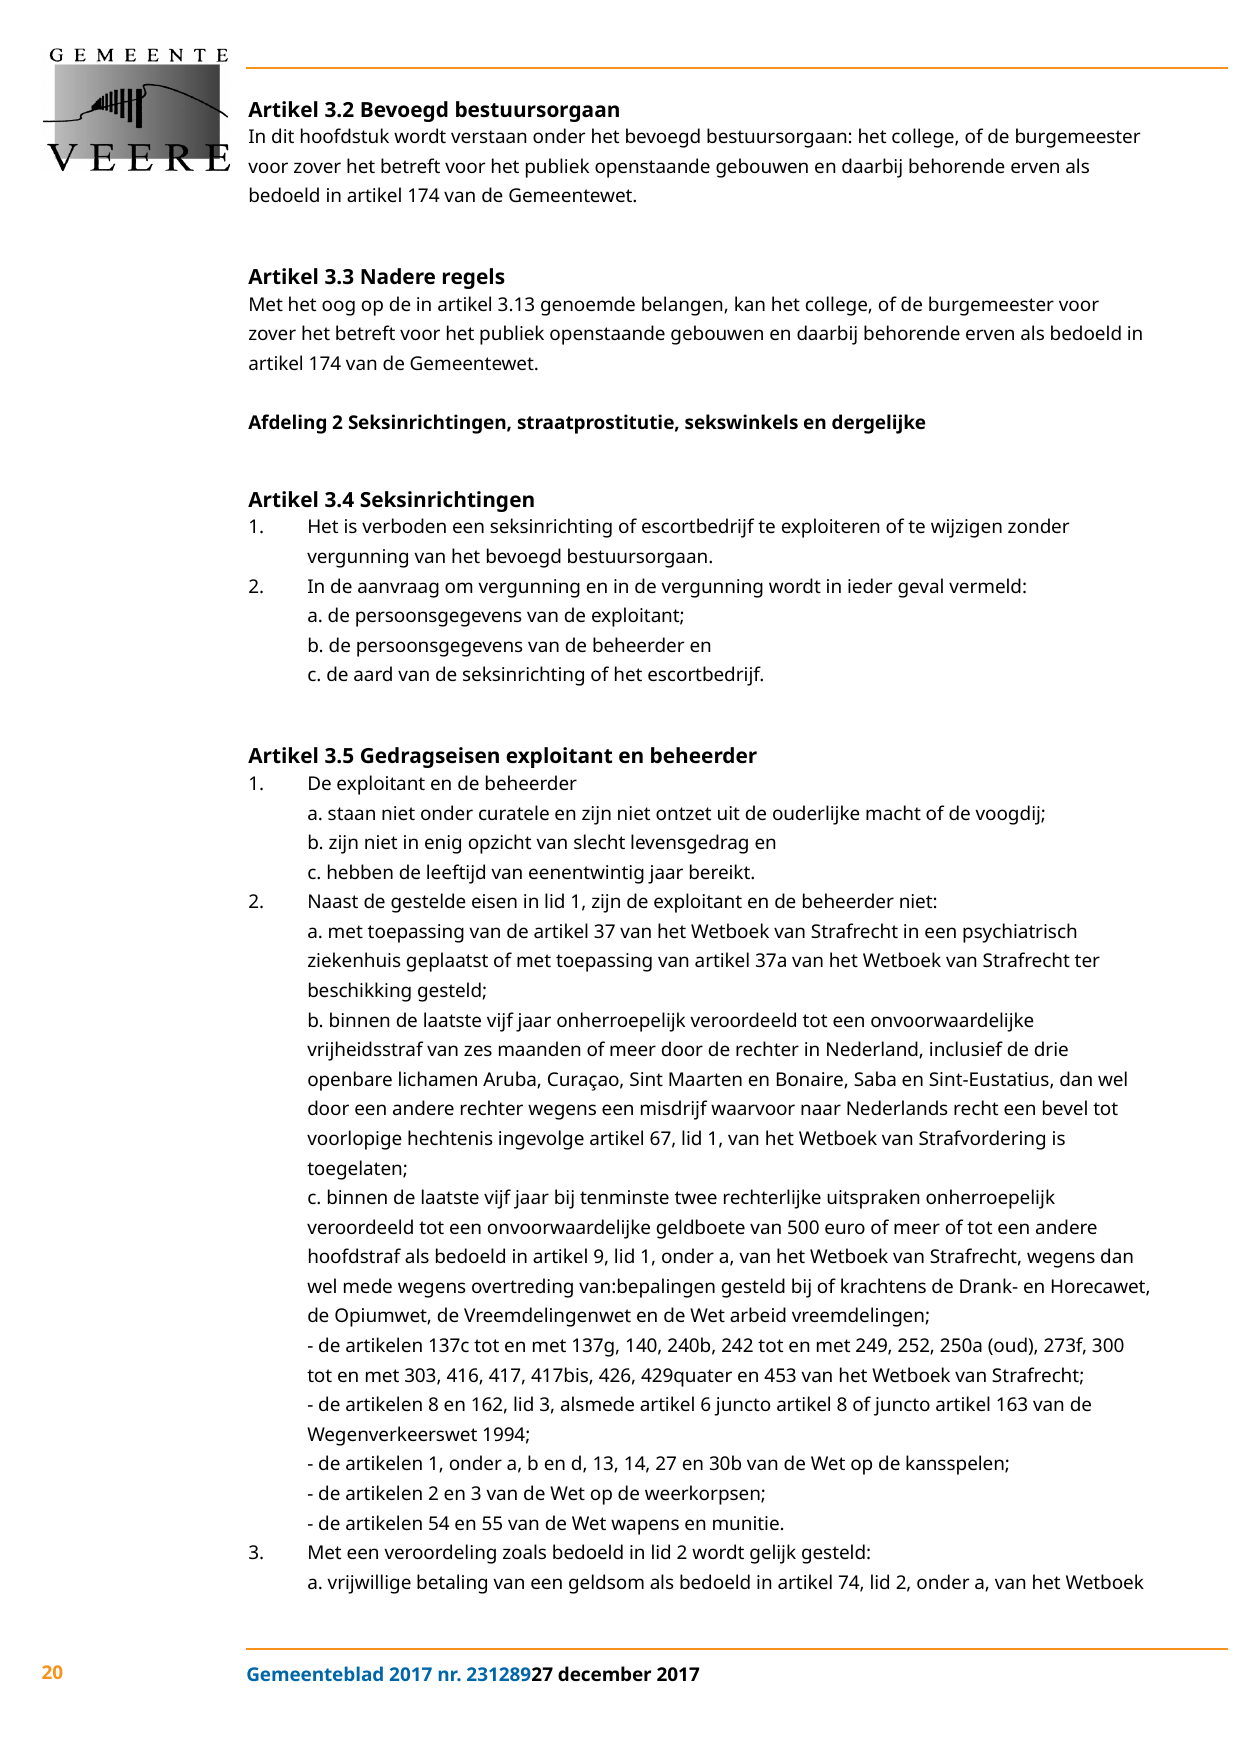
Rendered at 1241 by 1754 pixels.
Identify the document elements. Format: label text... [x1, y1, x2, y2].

text Artikel 3.5 Gedragseisen exploitant en beheerder [248, 742, 1152, 770]
list c. hebben de leeftijd van eenentwintig jaar bereikt. [248, 859, 1152, 884]
list c. de aard van de seksinrichting of het escortbedrijf. [248, 662, 1152, 687]
list a. vrijwillige betaling van een geldsom als bedoeld in artikel 74, lid 2, onder a, van het Wetboek [248, 1569, 1152, 1594]
text Afdeling 2 Seksinrichtingen, straatprostitutie, sekswinkels en dergelijke [248, 409, 1152, 435]
list In de aanvraag om vergunning en in de vergunning wordt in ieder geval vermeld: [248, 573, 1152, 599]
list b. binnen de laatste vijf jaar onherroepelijk veroordeeld tot een onvoorwaardelijke vrijheidsstraf van zes maanden of meer door de rechter in Nederland, inclusief de drie openbare lichamen Aruba, Curaçao, Sint Maarten en Bonaire, Saba en Sint-Eustatius, dan wel door een andere rechter wegens een misdrijf waarvoor naar Nederlands recht een bevel tot voorlopige hechtenis ingevolge artikel 67, lid 1, van het Wetboek van Strafvordering is toegelaten; [248, 1007, 1152, 1180]
list b. zijn niet in enig opzicht van slecht levensgedrag en [248, 829, 1152, 855]
list a. de persoonsgegevens van de exploitant; [248, 602, 1152, 628]
text Met het oog op de in artikel 3.13 genoemde belangen, kan het college, of de burgemeester voor zover het betreft voor het publiek openstaande gebouwen en daarbij behorende erven als bedoeld in artikel 174 van de Gemeentewet. [248, 291, 1152, 376]
list - de artikelen 54 en 55 van de Wet wapens en munitie. [248, 1510, 1152, 1535]
list a. met toepassing van de artikel 37 van het Wetboek van Strafrecht in een psychiatrisch ziekenhuis geplaatst of met toepassing van artikel 37a van het Wetboek van Strafrecht ter beschikking gesteld; [248, 918, 1152, 1003]
list - de artikelen 137c tot en met 137g, 140, 240b, 242 tot en met 249, 252, 250a (oud), 273f, 300 tot en met 303, 416, 417, 417bis, 426, 429quater en 453 van het Wetboek van Strafrecht; [248, 1332, 1152, 1387]
text Artikel 3.2 Bevoegd bestuursorgaan [248, 95, 1152, 123]
list - de artikelen 8 en 162, lid 3, alsmede artikel 6 juncto artikel 8 of juncto artikel 163 van de Wegenverkeerswet 1994; [248, 1391, 1152, 1447]
list Naast de gestelde eisen in lid 1, zijn de exploitant en de beheerder niet: [248, 888, 1152, 914]
list Met een veroordeling zoals bedoeld in lid 2 wordt gelijk gesteld: [248, 1539, 1152, 1565]
list a. staan niet onder curatele en zijn niet ontzet uit de ouderlijke macht of de voogdij; [248, 800, 1152, 825]
text In dit hoofdstuk wordt verstaan onder het bevoegd bestuursorgaan: het college, of de burgemeester voor zover het betreft voor het publiek openstaande gebouwen en daarbij behorende erven als bedoeld in artikel 174 van de Gemeentewet. [248, 123, 1152, 208]
list c. binnen de laatste vijf jaar bij tenminste twee rechterlijke uitspraken onherroepelijk veroordeeld tot een onvoorwaardelijke geldboete van 500 euro of meer of tot een andere hoofdstraf als bedoeld in artikel 9, lid 1, onder a, van het Wetboek van Strafrecht, wegens dan wel mede wegens overtreding van:bepalingen gesteld bij of krachtens de Drank- en Horecawet, de Opiumwet, de Vreemdelingenwet en de Wet arbeid vreemdelingen; [248, 1184, 1152, 1328]
list - de artikelen 1, onder a, b en d, 13, 14, 27 en 30b van de Wet op de kansspelen; [248, 1451, 1152, 1476]
list - de artikelen 2 en 3 van de Wet op de weerkorpsen; [248, 1480, 1152, 1506]
list Het is verboden een seksinrichting of escortbedrijf te exploiteren of te wijzigen zonder vergunning van het bevoegd bestuursorgaan. [248, 514, 1152, 569]
list b. de persoonsgegevens van de beheerder en [248, 632, 1152, 658]
picture [41, 47, 231, 172]
text Artikel 3.4 Seksinrichtingen [248, 485, 1152, 514]
list De exploitant en de beheerder [248, 770, 1152, 796]
text Artikel 3.3 Nadere regels [248, 262, 1152, 291]
